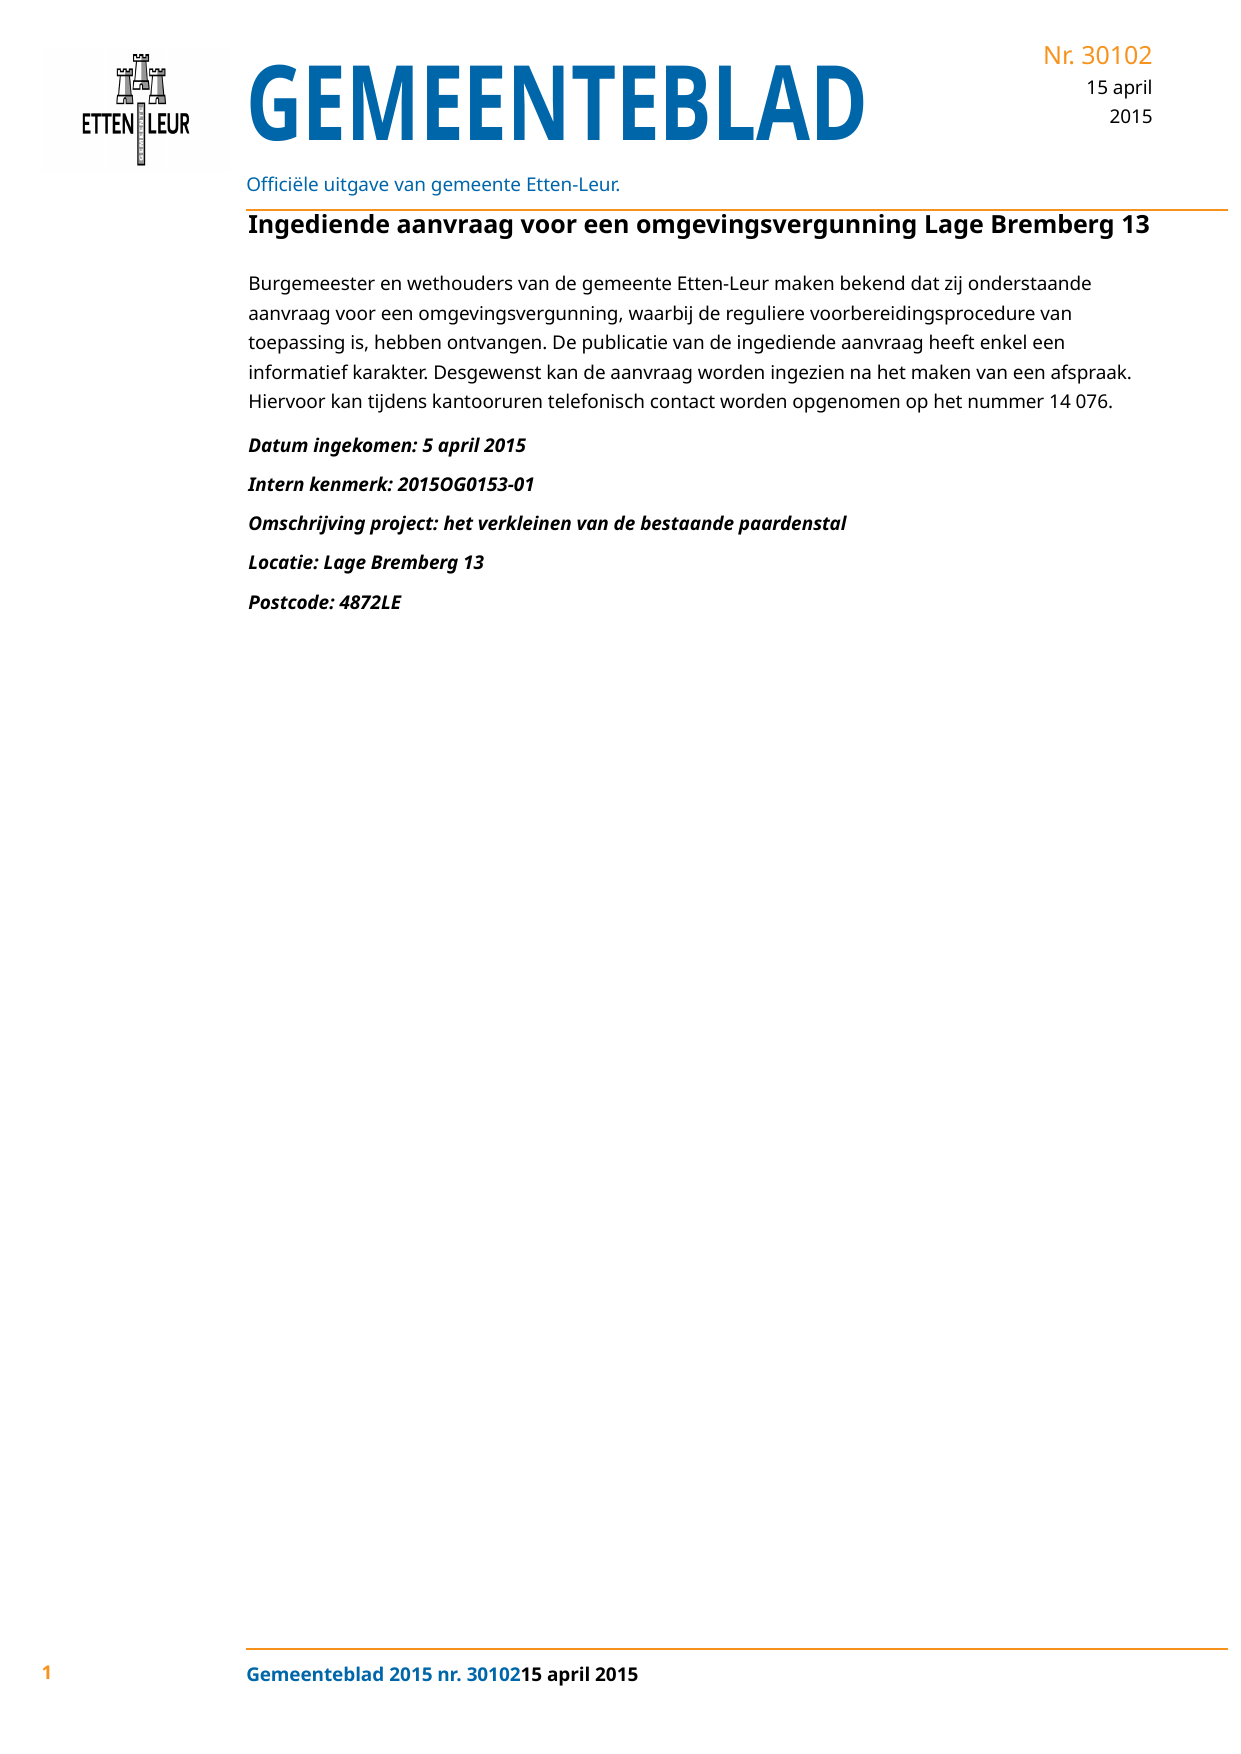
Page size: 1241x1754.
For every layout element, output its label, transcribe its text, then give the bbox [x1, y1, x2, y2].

picture [41, 47, 231, 172]
text Burgemeester en wethouders van de gemeente Etten-Leur maken bekend dat zij onderstaande aanvraag voor een omgevingsvergunning, waarbij de reguliere voorbereidingsprocedure van toepassing is, hebben ontvangen. De publicatie van de ingediende aanvraag heeft enkel een informatief karakter. Desgewenst kan de aanvraag worden ingezien na het maken van een afspraak. Hiervoor kan tijdens kantooruren telefonisch contact worden opgenomen op het nummer 14 076. [248, 270, 1152, 414]
text Intern kenmerk: 2015OG0153-01 [248, 471, 1152, 497]
text Datum ingekomen: 5 april 2015 [248, 432, 1152, 457]
text Postcode: 4872LE [248, 589, 1152, 614]
text Locatie: Lage Bremberg 13 [248, 549, 1152, 575]
text Omschrijving project: het verkleinen van de bestaande paardenstal [248, 510, 1152, 536]
text Ingediende aanvraag voor een omgevingsvergunning Lage Bremberg 13 [248, 211, 1152, 241]
